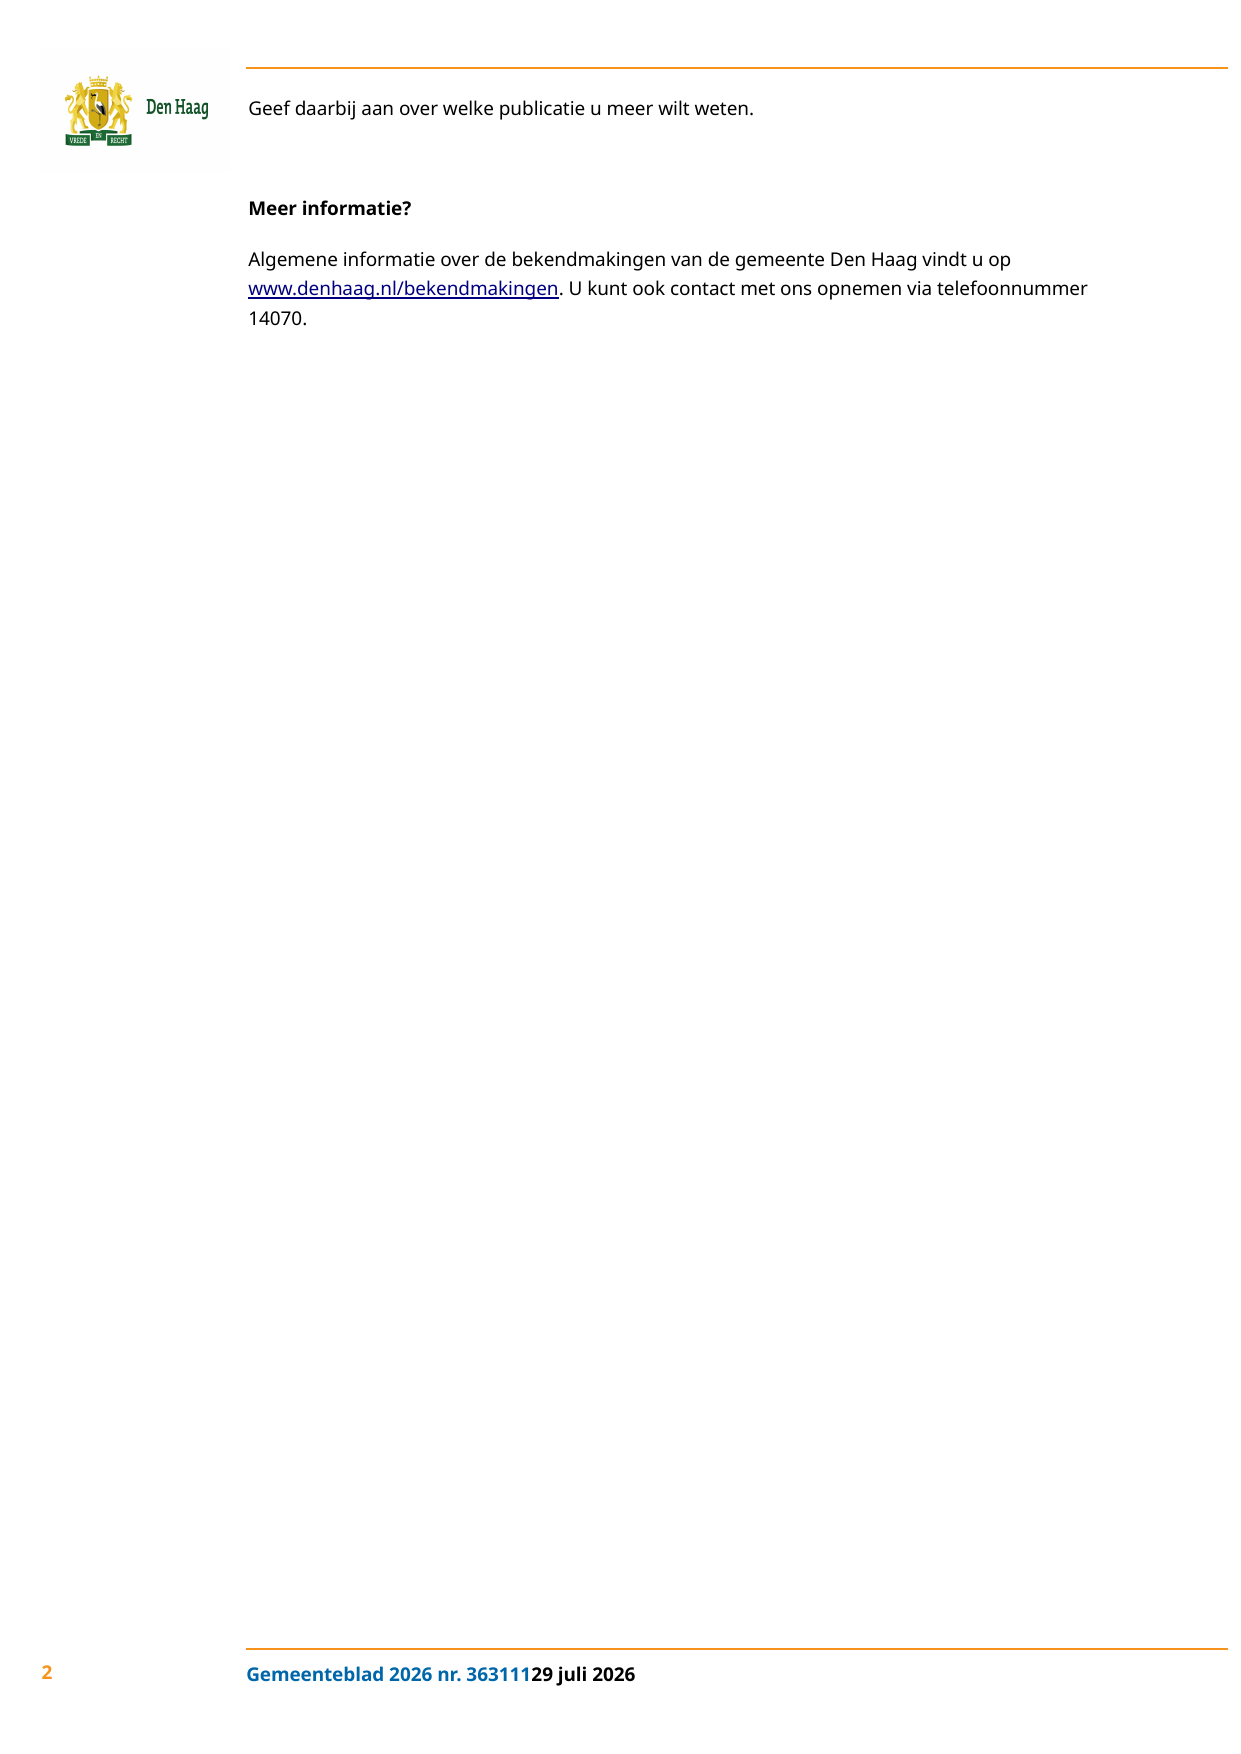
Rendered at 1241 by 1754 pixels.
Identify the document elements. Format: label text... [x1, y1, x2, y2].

picture [41, 47, 231, 172]
text Geef daarbij aan over welke publicatie u meer wilt weten. [248, 95, 1152, 121]
text Algemene informatie over de bekendmakingen van de gemeente Den Haag vindt u op www.denhaag.nl/bekendmakingen. U kunt ook contact met ons opnemen via telefoonnummer 14070. [248, 246, 1152, 331]
text Meer informatie? [248, 196, 1152, 221]
